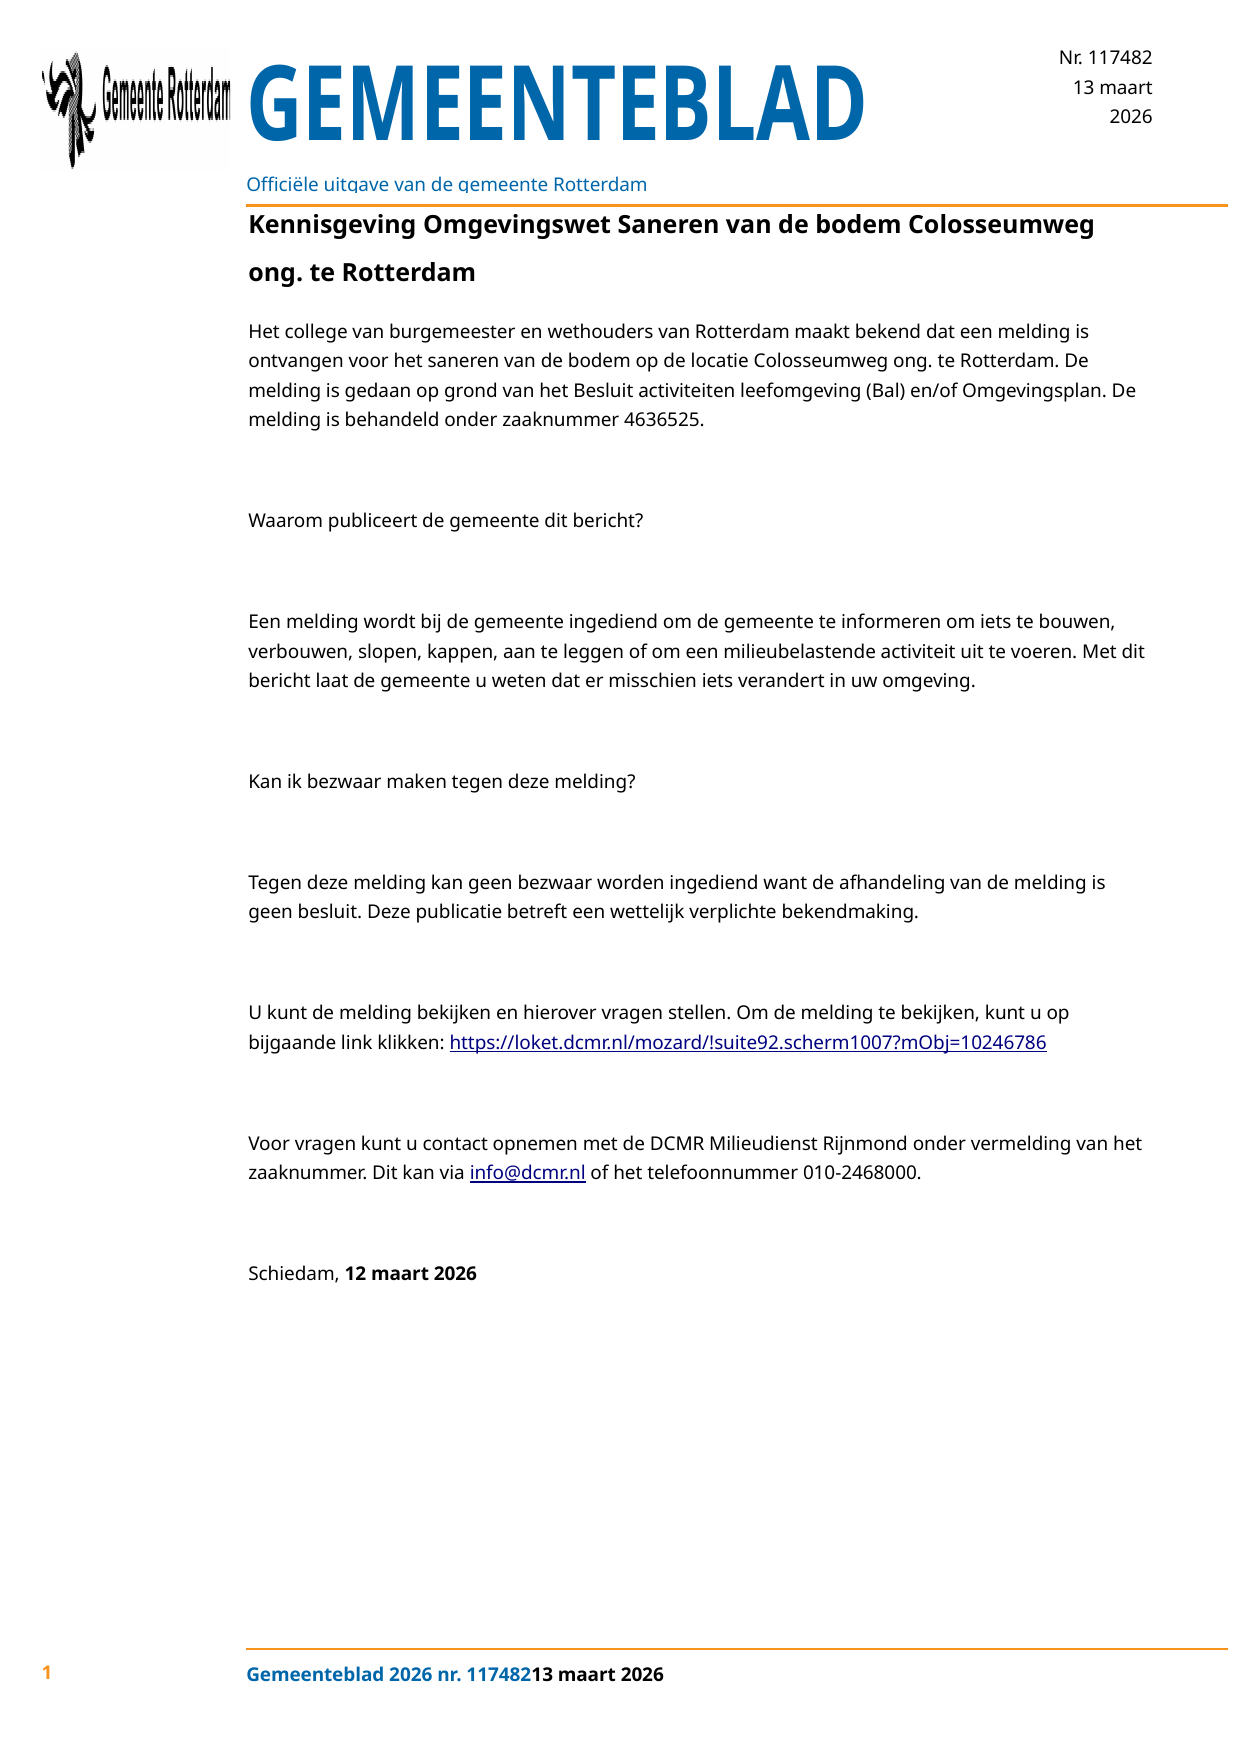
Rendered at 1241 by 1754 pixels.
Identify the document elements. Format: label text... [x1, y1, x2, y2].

text Kan ik bezwaar maken tegen deze melding? [248, 768, 1152, 794]
text Waarom publiceert de gemeente dit bericht? [248, 507, 1152, 533]
text Een melding wordt bij de gemeente ingediend om de gemeente te informeren om iets te bouwen, verbouwen, slopen, kappen, aan te leggen of om een milieubelastende activiteit uit te voeren. Met dit bericht laat de gemeente u weten dat er misschien iets verandert in uw omgeving. [248, 608, 1152, 693]
text Schiedam, 12 maart 2026 [248, 1260, 1152, 1286]
text Tegen deze melding kan geen bezwaar worden ingediend want de afhandeling van de melding is geen besluit. Deze publicatie betreft een wettelijk verplichte bekendmaking. [248, 869, 1152, 924]
text U kunt de melding bekijken en hierover vragen stellen. Om de melding te bekijken, kunt u op bijgaande link klikken: https://loket.dcmr.nl/mozard/!suite92.scherm1007?mObj=10246786 [248, 999, 1152, 1055]
text Voor vragen kunt u contact opnemen met de DCMR Milieudienst Rijnmond onder vermelding van het zaaknummer. Dit kan via info@dcmr.nl of het telefoonnummer 010-2468000. [248, 1130, 1152, 1185]
picture [41, 47, 231, 172]
text Het college van burgemeester en wethouders van Rotterdam maakt bekend dat een melding is ontvangen voor het saneren van de bodem op de locatie Colosseumweg ong. te Rotterdam. De melding is gedaan op grond van het Besluit activiteiten leefomgeving (Bal) en/of Omgevingsplan. De melding is behandeld onder zaaknummer 4636525. [248, 318, 1152, 432]
text Kennisgeving Omgevingswet Saneren van de bodem Colosseumweg ong. te Rotterdam [248, 207, 1152, 288]
